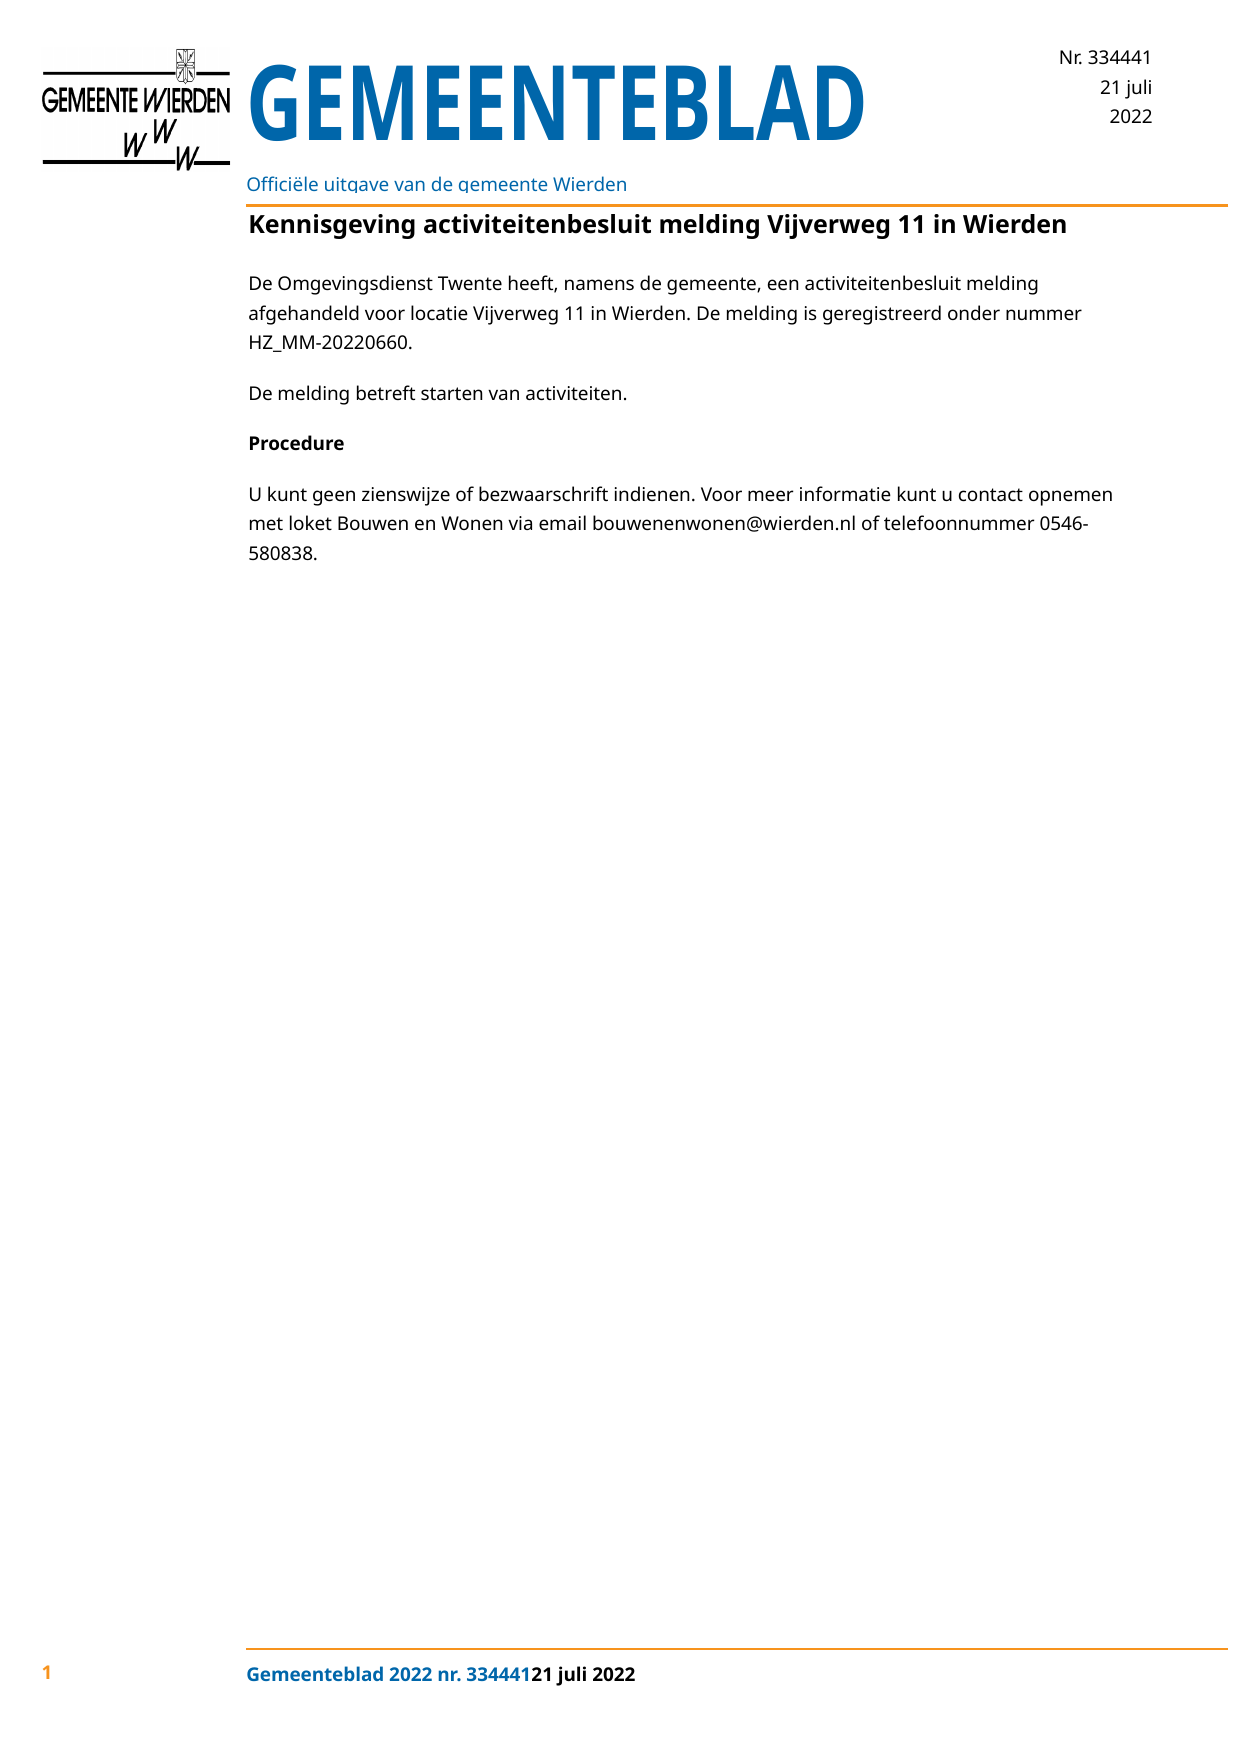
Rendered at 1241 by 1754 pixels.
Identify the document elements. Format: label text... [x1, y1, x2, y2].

text U kunt geen zienswijze of bezwaarschrift indienen. Voor meer informatie kunt u contact opnemen met loket Bouwen en Wonen via email bouwenenwonen@wierden.nl of telefoonnummer 0546-580838. [248, 481, 1152, 566]
text De melding betreft starten van activiteiten. [248, 380, 1152, 406]
text De Omgevingsdienst Twente heeft, namens de gemeente, een activiteitenbesluit melding afgehandeld voor locatie Vijverweg 11 in Wierden. De melding is geregistreerd onder nummer HZ_MM-20220660. [248, 270, 1152, 355]
text Kennisgeving activiteitenbesluit melding Vijverweg 11 in Wierden [248, 207, 1152, 241]
text Procedure [248, 430, 1152, 456]
picture [41, 47, 231, 172]
